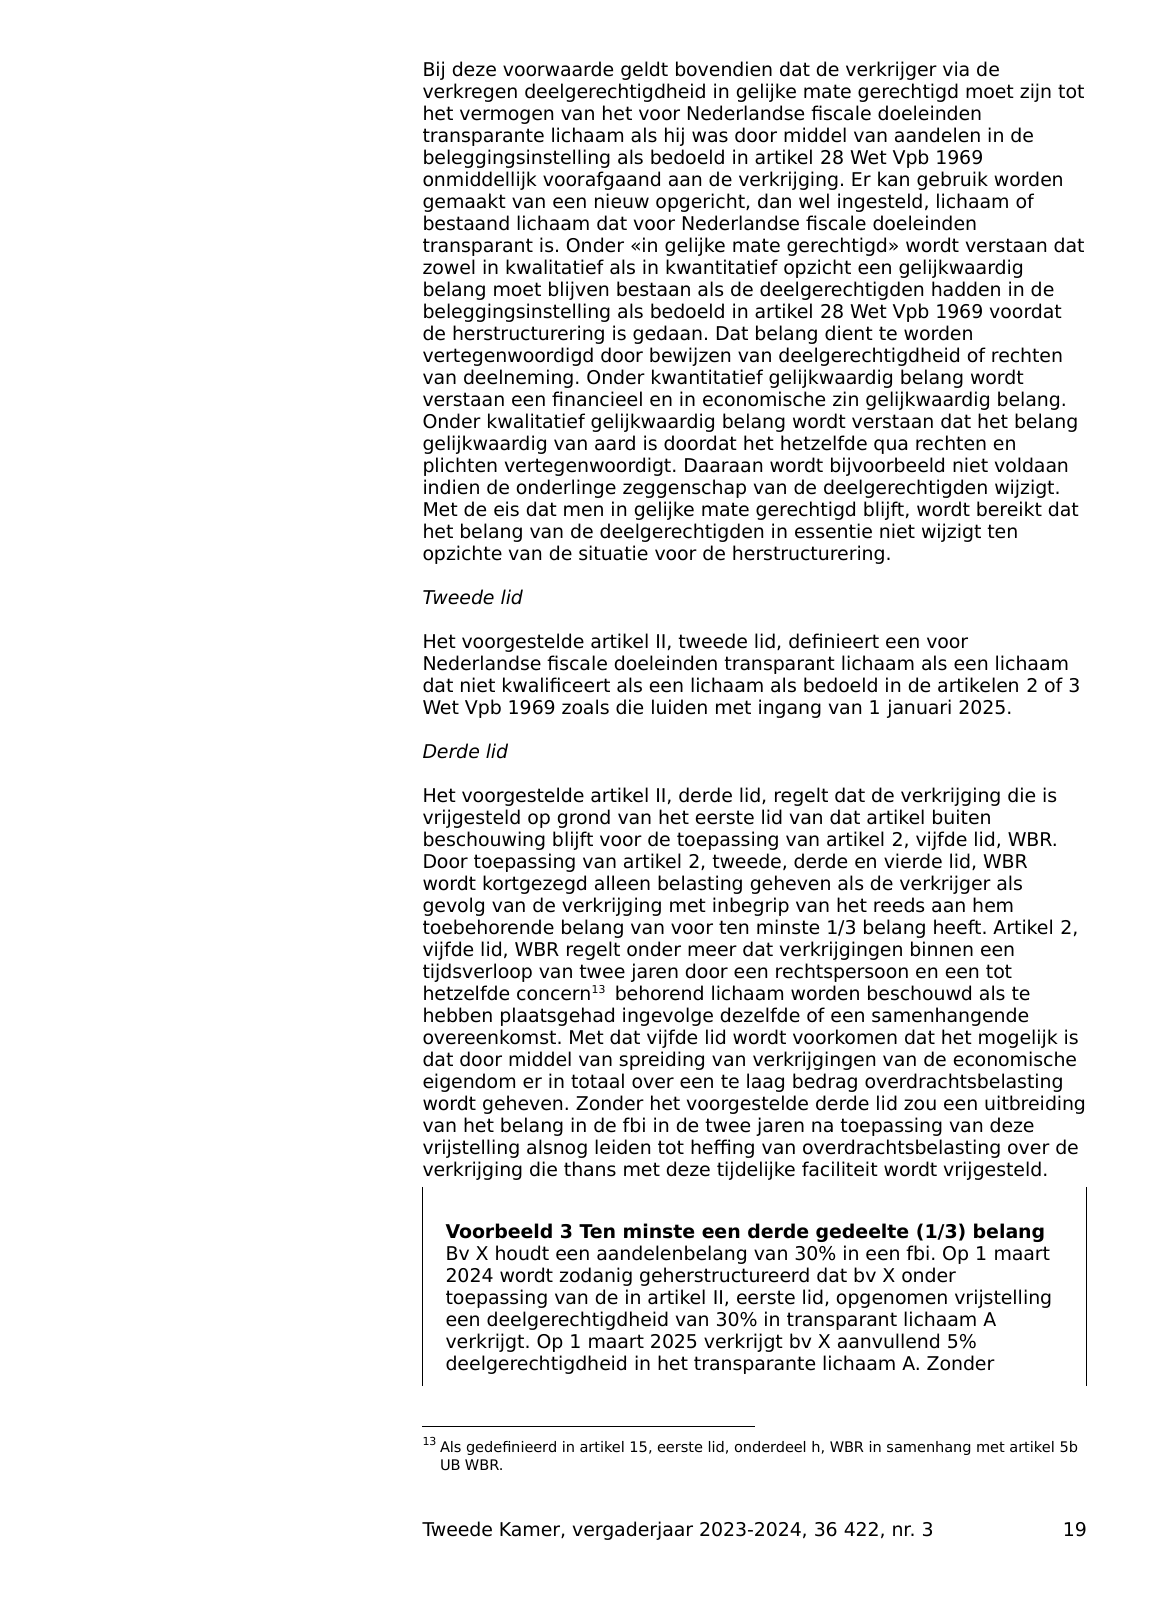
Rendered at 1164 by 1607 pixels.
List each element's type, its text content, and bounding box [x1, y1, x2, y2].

table_header Voorbeeld 3 Ten minste een derde gedeelte (1/3) belang Bv X houdt een aandelenbelang van 30% in een fbi. Op 1 maart 2024 wordt zodanig geherstructureerd dat bv X onder toepassing van de in artikel II, eerste lid, opgenomen vrijstelling een deelgerechtigdheid van 30% in transparant lichaam A verkrijgt. Op 1 maart 2025 verkrijgt bv X aanvullend 5% deelgerechtigdheid in het transparante lichaam A. Zonder [423, 1187, 1086, 1386]
subtitle Tweede lid [422, 587, 1087, 609]
text Als gedefinieerd in artikel 15, eerste lid, onderdeel h, WBR in samenhang met artikel 5b UB WBR. [422, 1435, 1087, 1474]
text Het voorgestelde artikel II, derde lid, regelt dat de verkrijging die is vrijgesteld op grond van het eerste lid van dat artikel buiten beschouwing blijft voor de toepassing van artikel 2, vijfde lid, WBR. Door toepassing van artikel 2, tweede, derde en vierde lid, WBR wordt kortgezegd alleen belasting geheven als de verkrijger als gevolg van de verkrijging met inbegrip van het reeds aan hem toebehorende belang van voor ten minste 1/3 belang heeft. Artikel 2, vijfde lid, WBR regelt onder meer dat verkrijgingen binnen een tijdsverloop van twee jaren door een rechtspersoon en een tot hetzelfde concern behorend lichaam worden beschouwd als te hebben plaatsgehad ingevolge dezelfde of een samenhangende overeenkomst. Met dat vijfde lid wordt voorkomen dat het mogelijk is dat door middel van spreiding van verkrijgingen van de economische eigendom er in totaal over een te laag bedrag overdrachtsbelasting wordt geheven. Zonder het voorgestelde derde lid zou een uitbreiding van het belang in de fbi in de twee jaren na toepassing van deze vrijstelling alsnog leiden tot heffing van overdrachtsbelasting over de verkrijging die thans met deze tijdelijke faciliteit wordt vrijgesteld. [422, 785, 1087, 1181]
subtitle Derde lid [422, 741, 1087, 763]
text Het voorgestelde artikel II, tweede lid, definieert een voor Nederlandse fiscale doeleinden transparant lichaam als een lichaam dat niet kwalificeert als een lichaam als bedoeld in de artikelen 2 of 3 Wet Vpb 1969 zoals die luiden met ingang van 1 januari 2025. [422, 631, 1087, 719]
text Bij deze voorwaarde geldt bovendien dat de verkrijger via de verkregen deelgerechtigdheid in gelijke mate gerechtigd moet zijn tot het vermogen van het voor Nederlandse fiscale doeleinden transparante lichaam als hij was door middel van aandelen in de beleggingsinstelling als bedoeld in artikel 28 Wet Vpb 1969 onmiddellijk voorafgaand aan de verkrijging. Er kan gebruik worden gemaakt van een nieuw opgericht, dan wel ingesteld, lichaam of bestaand lichaam dat voor Nederlandse fiscale doeleinden transparant is. Onder «in gelijke mate gerechtigd» wordt verstaan dat zowel in kwalitatief als in kwantitatief opzicht een gelijkwaardig belang moet blijven bestaan als de deelgerechtigden hadden in de beleggingsinstelling als bedoeld in artikel 28 Wet Vpb 1969 voordat de herstructurering is gedaan. Dat belang dient te worden vertegenwoordigd door bewijzen van deelgerechtigdheid of rechten van deelneming. Onder kwantitatief gelijkwaardig belang wordt verstaan een financieel en in economische zin gelijkwaardig belang. Onder kwalitatief gelijkwaardig belang wordt verstaan dat het belang gelijkwaardig van aard is doordat het hetzelfde qua rechten en plichten vertegenwoordigt. Daaraan wordt bijvoorbeeld niet voldaan indien de onderlinge zeggenschap van de deelgerechtigden wijzigt. Met de eis dat men in gelijke mate gerechtigd blijft, wordt bereikt dat het belang van de deelgerechtigden in essentie niet wijzigt ten opzichte van de situatie voor de herstructurering. [422, 59, 1087, 564]
